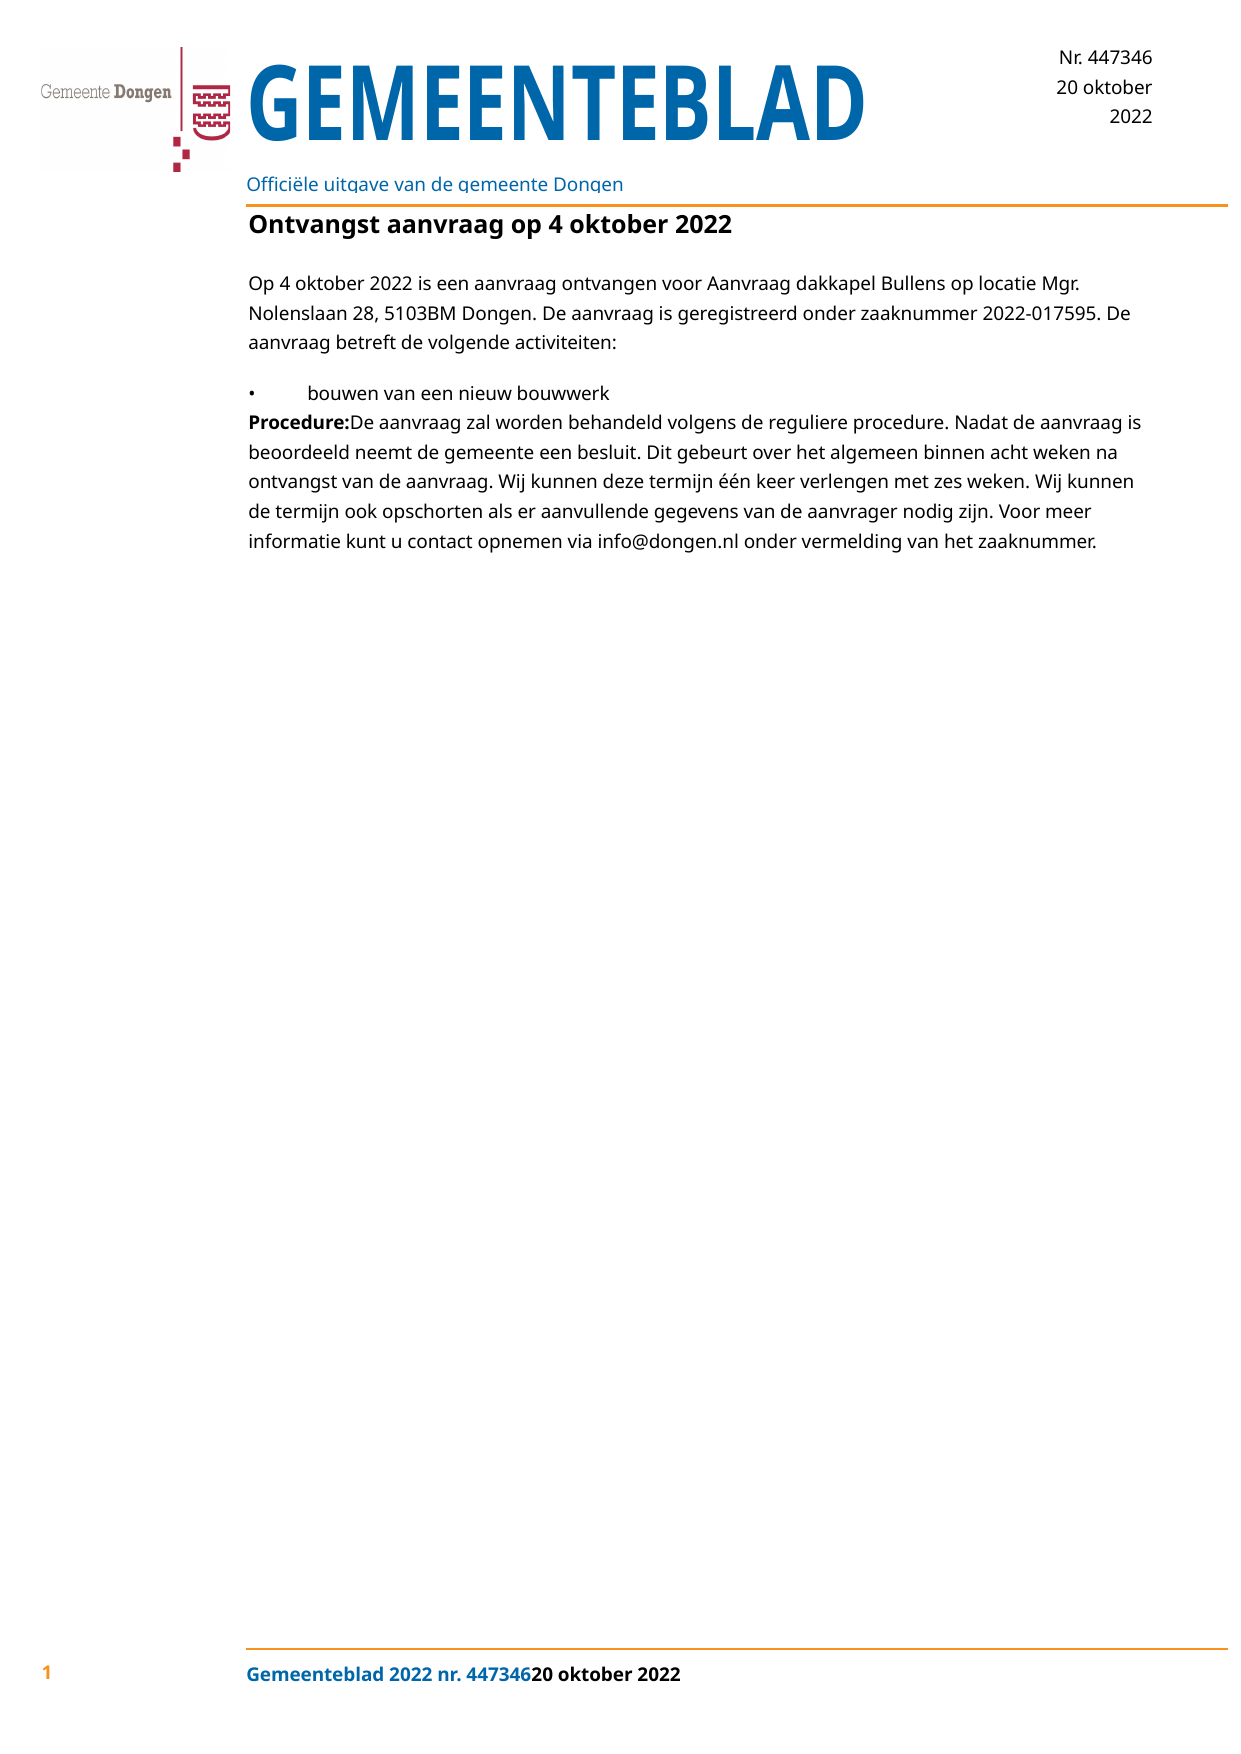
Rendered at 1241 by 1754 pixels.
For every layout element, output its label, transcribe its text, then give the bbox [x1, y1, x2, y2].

text Procedure:De aanvraag zal worden behandeld volgens de reguliere procedure. Nadat de aanvraag is beoordeeld neemt de gemeente een besluit. Dit gebeurt over het algemeen binnen acht weken na ontvangst van de aanvraag. Wij kunnen deze termijn één keer verlengen met zes weken. Wij kunnen de termijn ook opschorten als er aanvullende gegevens van de aanvrager nodig zijn. Voor meer informatie kunt u contact opnemen via info@dongen.nl onder vermelding van het zaaknummer. [248, 409, 1152, 553]
picture [41, 47, 231, 172]
text Op 4 oktober 2022 is een aanvraag ontvangen voor Aanvraag dakkapel Bullens op locatie Mgr. Nolenslaan 28, 5103BM Dongen. De aanvraag is geregistreerd onder zaaknummer 2022-017595. De aanvraag betreft de volgende activiteiten: [248, 270, 1152, 355]
text Ontvangst aanvraag op 4 oktober 2022 [248, 207, 1152, 241]
list bouwen van een nieuw bouwwerk [248, 380, 1152, 406]
